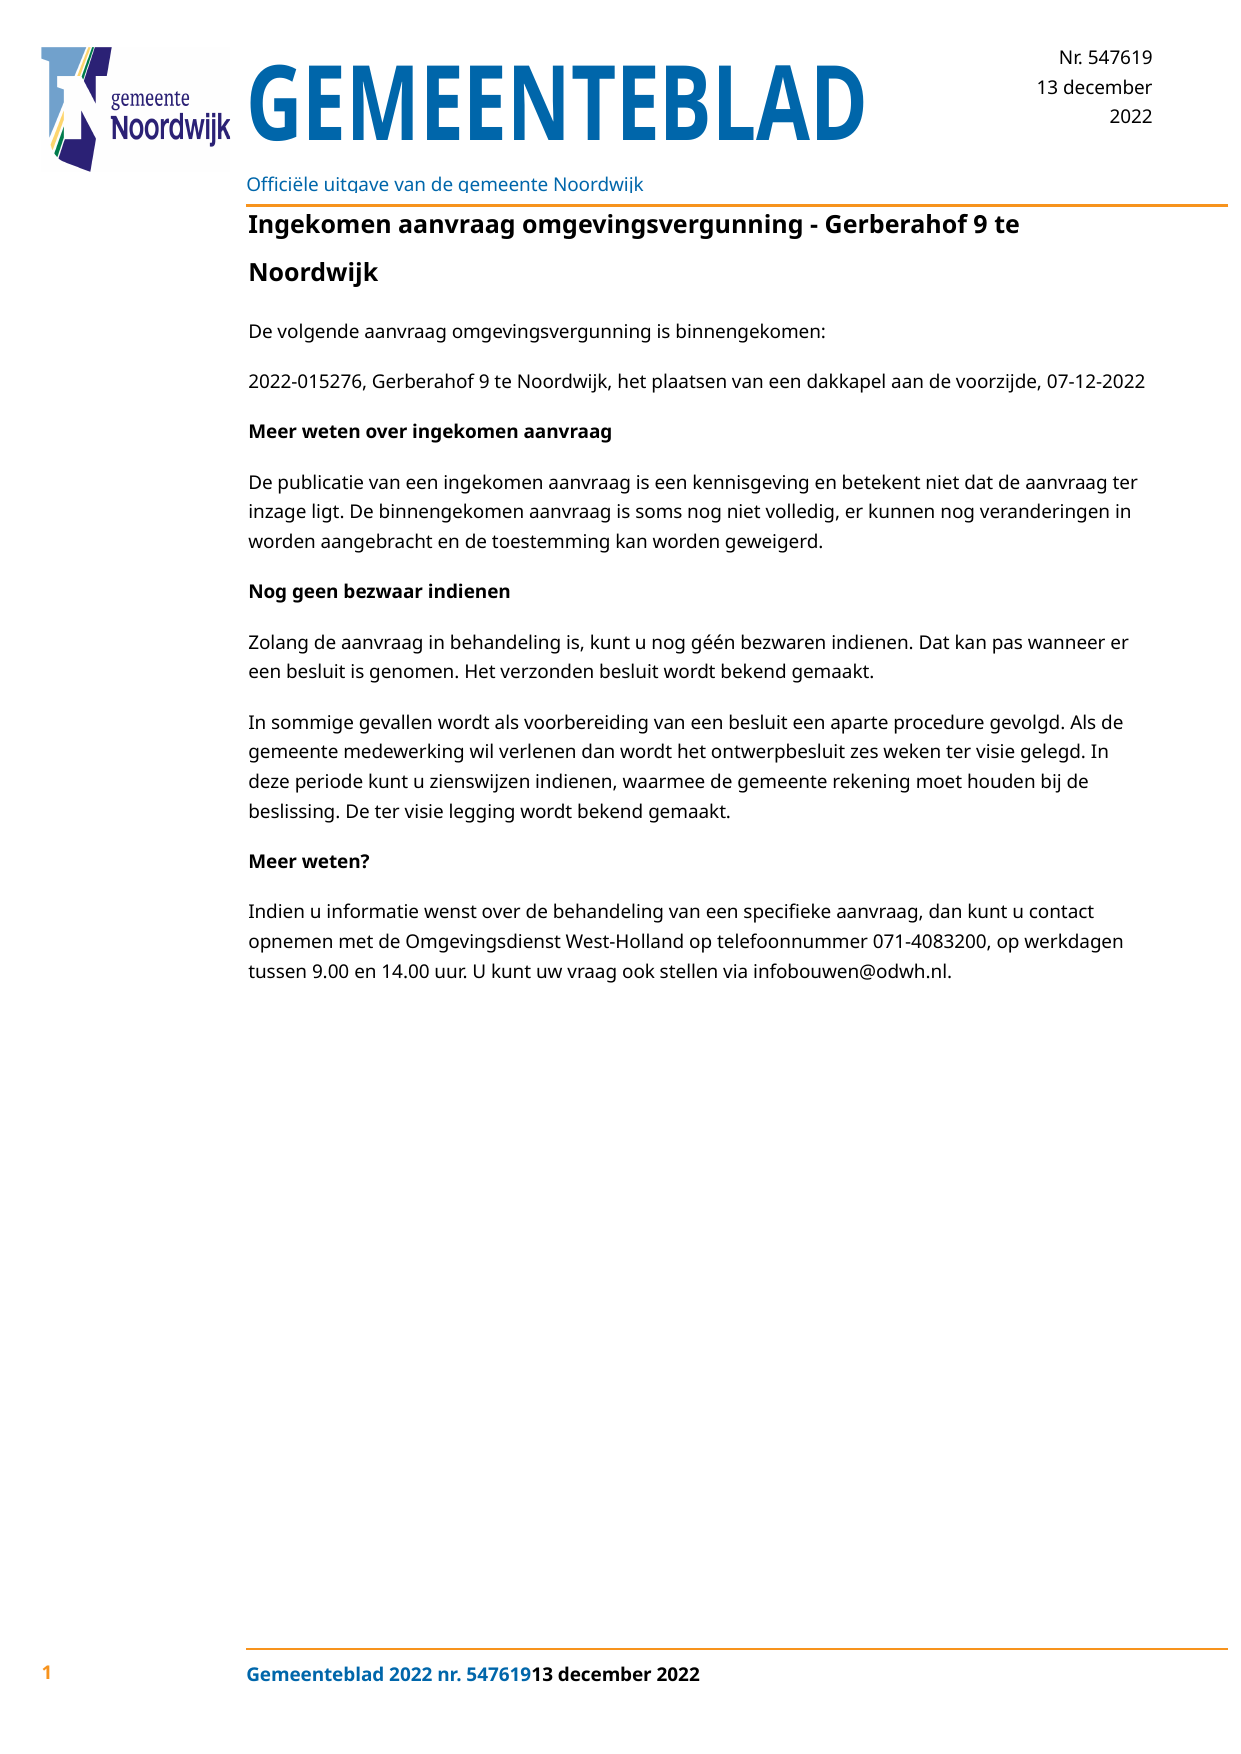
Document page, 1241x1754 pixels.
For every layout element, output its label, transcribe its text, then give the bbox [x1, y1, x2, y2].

text Meer weten? [248, 848, 1152, 874]
text Indien u informatie wenst over de behandeling van een specifieke aanvraag, dan kunt u contact opnemen met de Omgevingsdienst West-Holland op telefoonnummer 071-4083200, op werkdagen tussen 9.00 en 14.00 uur. U kunt uw vraag ook stellen via infobouwen@odwh.nl. [248, 899, 1152, 984]
text In sommige gevallen wordt als voorbereiding van een besluit een aparte procedure gevolgd. Als de gemeente medewerking wil verlenen dan wordt het ontwerpbesluit zes weken ter visie gelegd. In deze periode kunt u zienswijzen indienen, waarmee de gemeente rekening moet houden bij de beslissing. De ter visie legging wordt bekend gemaakt. [248, 709, 1152, 824]
text Nog geen bezwaar indienen [248, 579, 1152, 604]
text 2022-015276, Gerberahof 9 te Noordwijk, het plaatsen van een dakkapel aan de voorzijde, 07-12-2022 [248, 368, 1152, 394]
text Zolang de aanvraag in behandeling is, kunt u nog géén bezwaren indienen. Dat kan pas wanneer er een besluit is genomen. Het verzonden besluit wordt bekend gemaakt. [248, 629, 1152, 684]
text Ingekomen aanvraag omgevingsvergunning - Gerberahof 9 te Noordwijk [248, 207, 1152, 288]
text De publicatie van een ingekomen aanvraag is een kennisgeving en betekent niet dat de aanvraag ter inzage ligt. De binnengekomen aanvraag is soms nog niet volledig, er kunnen nog veranderingen in worden aangebracht en de toestemming kan worden geweigerd. [248, 469, 1152, 554]
text De volgende aanvraag omgevingsvergunning is binnengekomen: [248, 318, 1152, 344]
picture [41, 47, 231, 172]
text Meer weten over ingekomen aanvraag [248, 419, 1152, 444]
